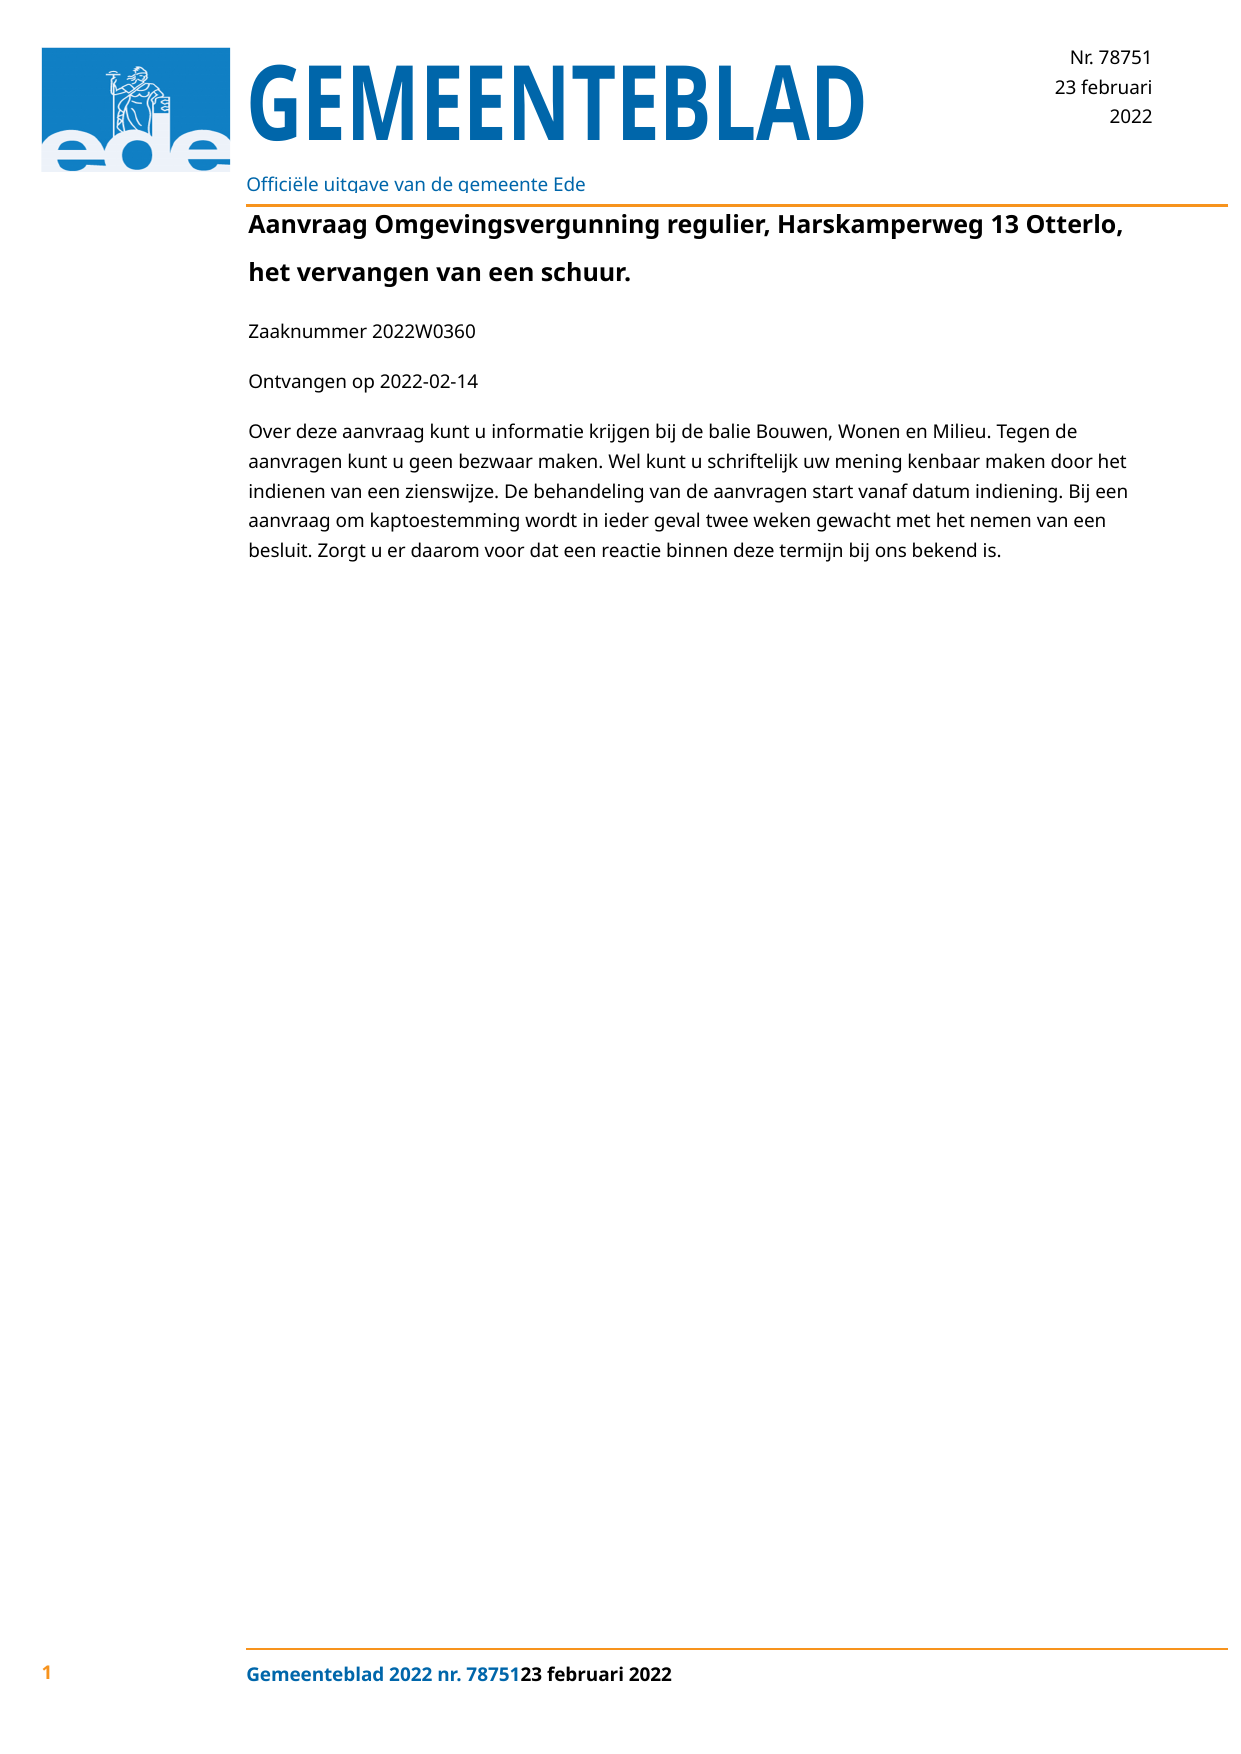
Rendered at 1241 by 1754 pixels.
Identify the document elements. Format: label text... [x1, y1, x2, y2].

text Zaaknummer 2022W0360 [248, 318, 1152, 344]
picture [41, 47, 231, 172]
text Over deze aanvraag kunt u informatie krijgen bij de balie Bouwen, Wonen en Milieu. Tegen de aanvragen kunt u geen bezwaar maken. Wel kunt u schriftelijk uw mening kenbaar maken door het indienen van een zienswijze. De behandeling van de aanvragen start vanaf datum indiening. Bij een aanvraag om kaptoestemming wordt in ieder geval twee weken gewacht met het nemen van een besluit. Zorgt u er daarom voor dat een reactie binnen deze termijn bij ons bekend is. [248, 419, 1152, 563]
text Ontvangen op 2022-02-14 [248, 368, 1152, 394]
text Aanvraag Omgevingsvergunning regulier, Harskamperweg 13 Otterlo, het vervangen van een schuur. [248, 207, 1152, 288]
